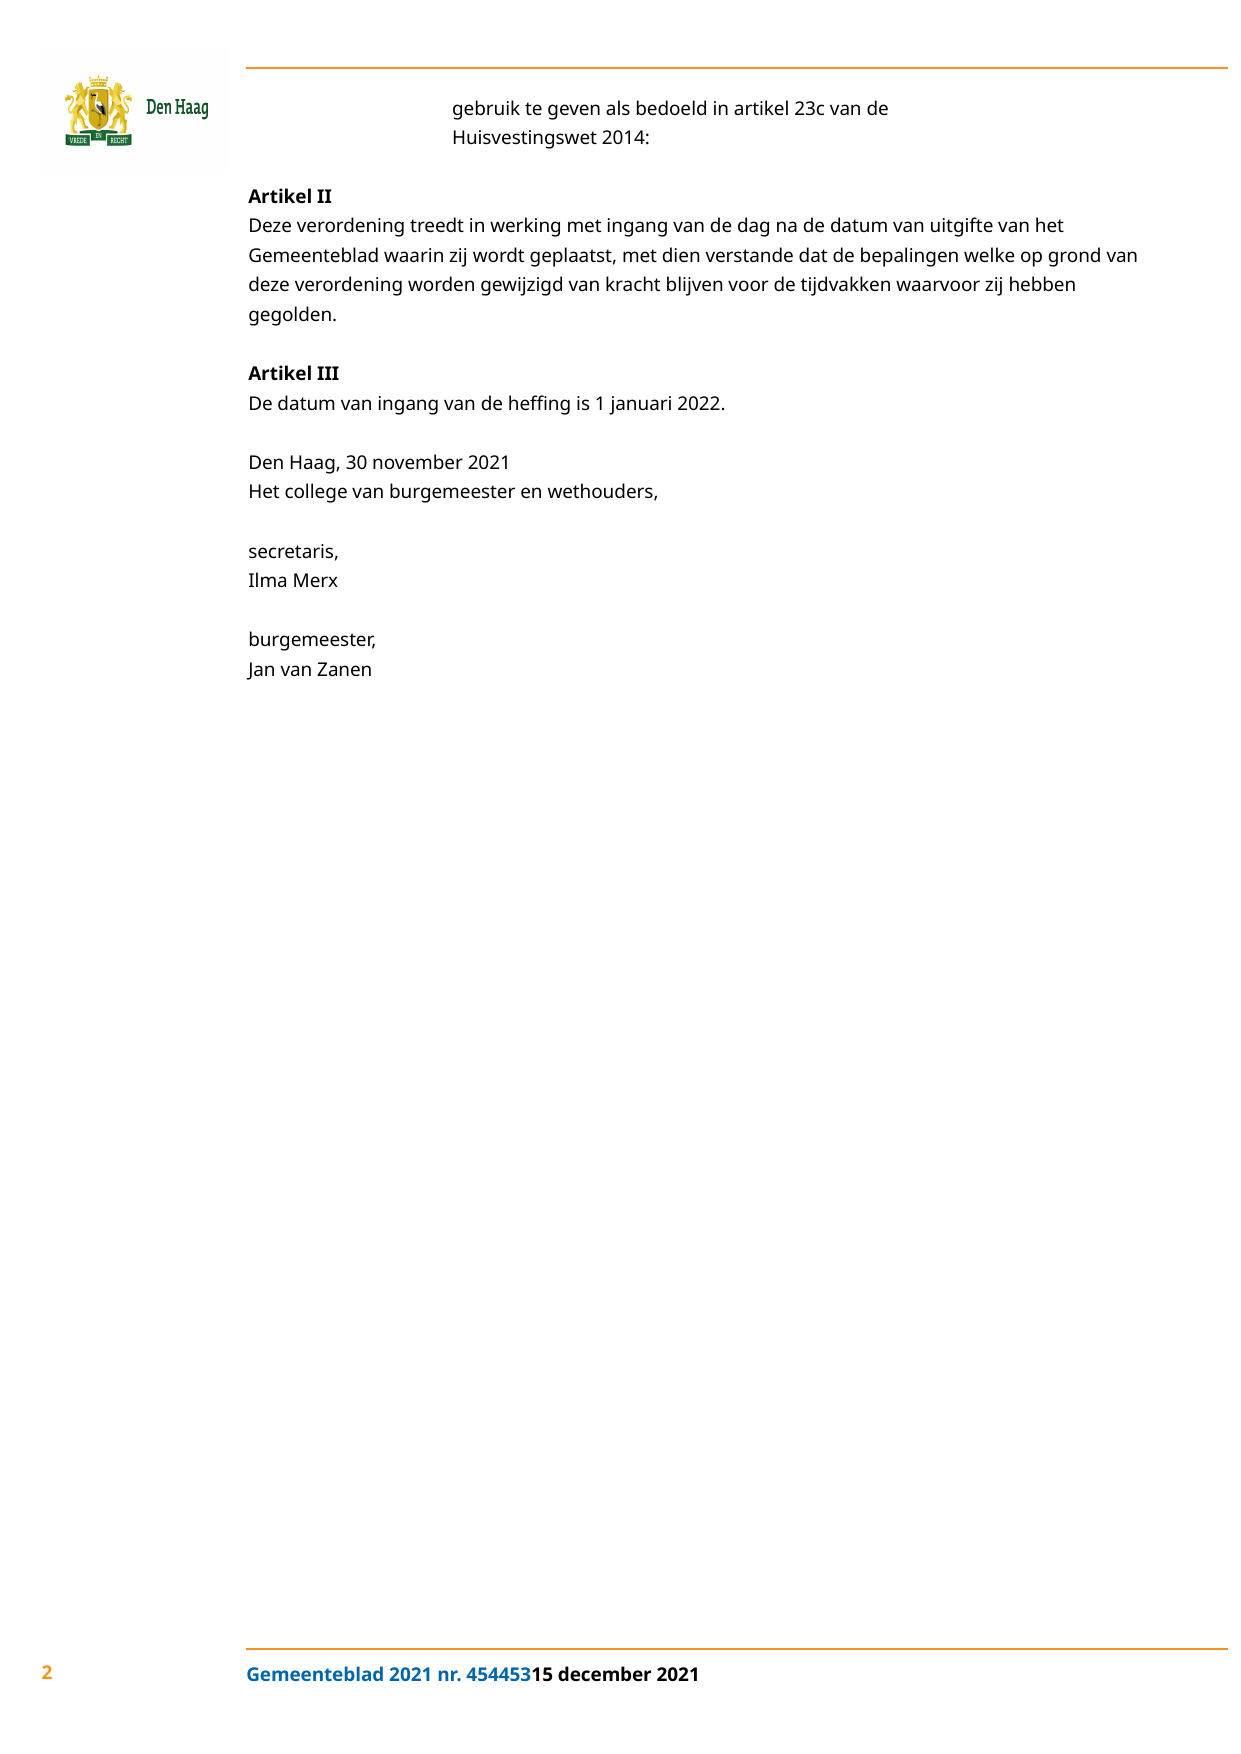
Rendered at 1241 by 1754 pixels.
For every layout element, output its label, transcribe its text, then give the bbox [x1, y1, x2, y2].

text De datum van ingang van de heffing is 1 januari 2022. [248, 390, 1152, 416]
text Ilma Merx [248, 567, 1152, 593]
text Den Haag, 30 november 2021 [248, 449, 1152, 475]
table_cell [948, 95, 1152, 150]
text Artikel II [248, 183, 1152, 209]
picture [41, 47, 231, 172]
text burgemeester, [248, 627, 1152, 652]
text Deze verordening treedt in werking met ingang van de dag na de datum van uitgifte van het Gemeenteblad waarin zij wordt geplaatst, met dien verstande dat de bepalingen welke op grond van deze verordening worden gewijzigd van kracht blijven voor de tijdvakken waarvoor zij hebben gegolden. [248, 212, 1152, 327]
text secretaris, [248, 538, 1152, 564]
text Jan van Zanen [248, 656, 1152, 682]
text Artikel III [248, 360, 1152, 386]
table_cell gebruik te geven als bedoeld in artikel 23c van de Huisvestingswet 2014: [452, 95, 948, 150]
text Het college van burgemeester en wethouders, [248, 479, 1152, 504]
table_cell [248, 95, 452, 150]
